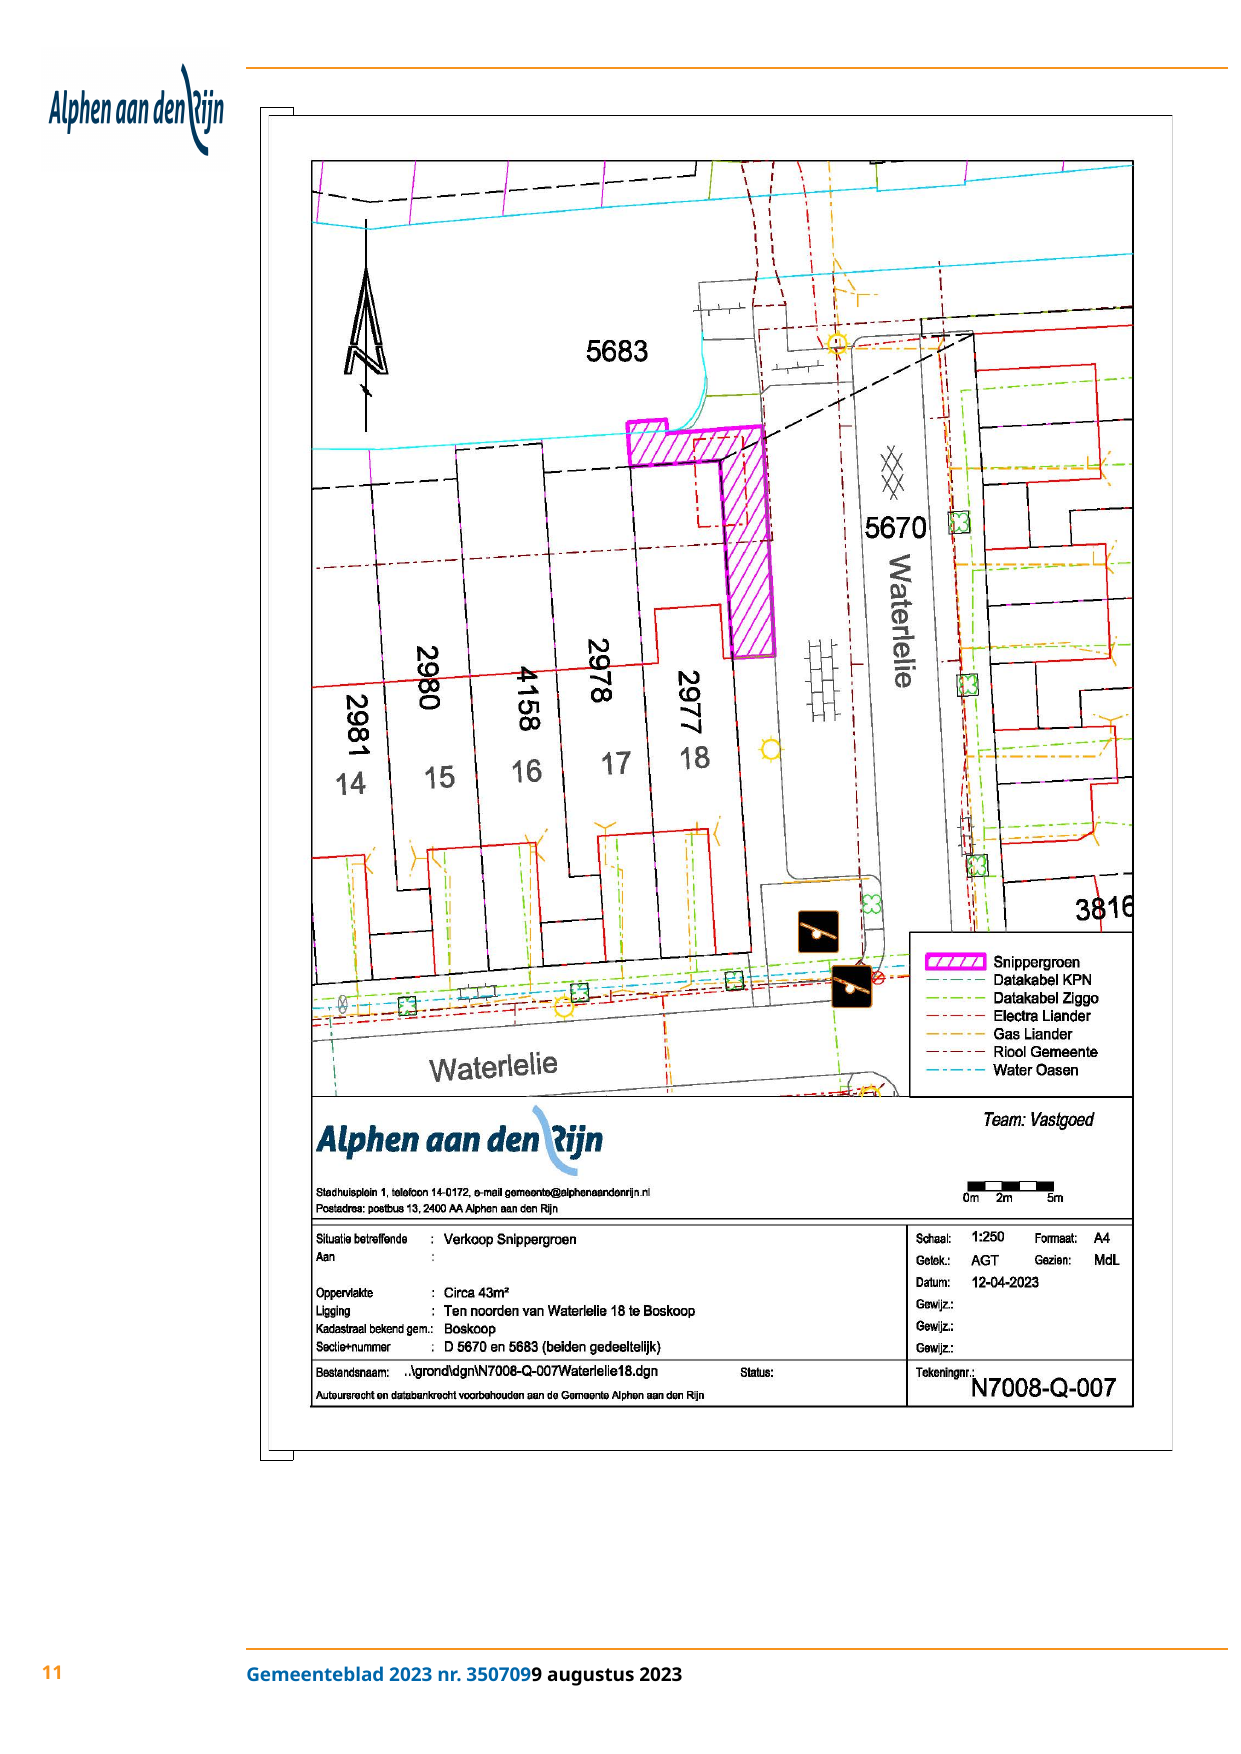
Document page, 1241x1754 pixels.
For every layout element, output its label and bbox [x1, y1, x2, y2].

picture [41, 47, 231, 172]
picture [268, 115, 1173, 1451]
